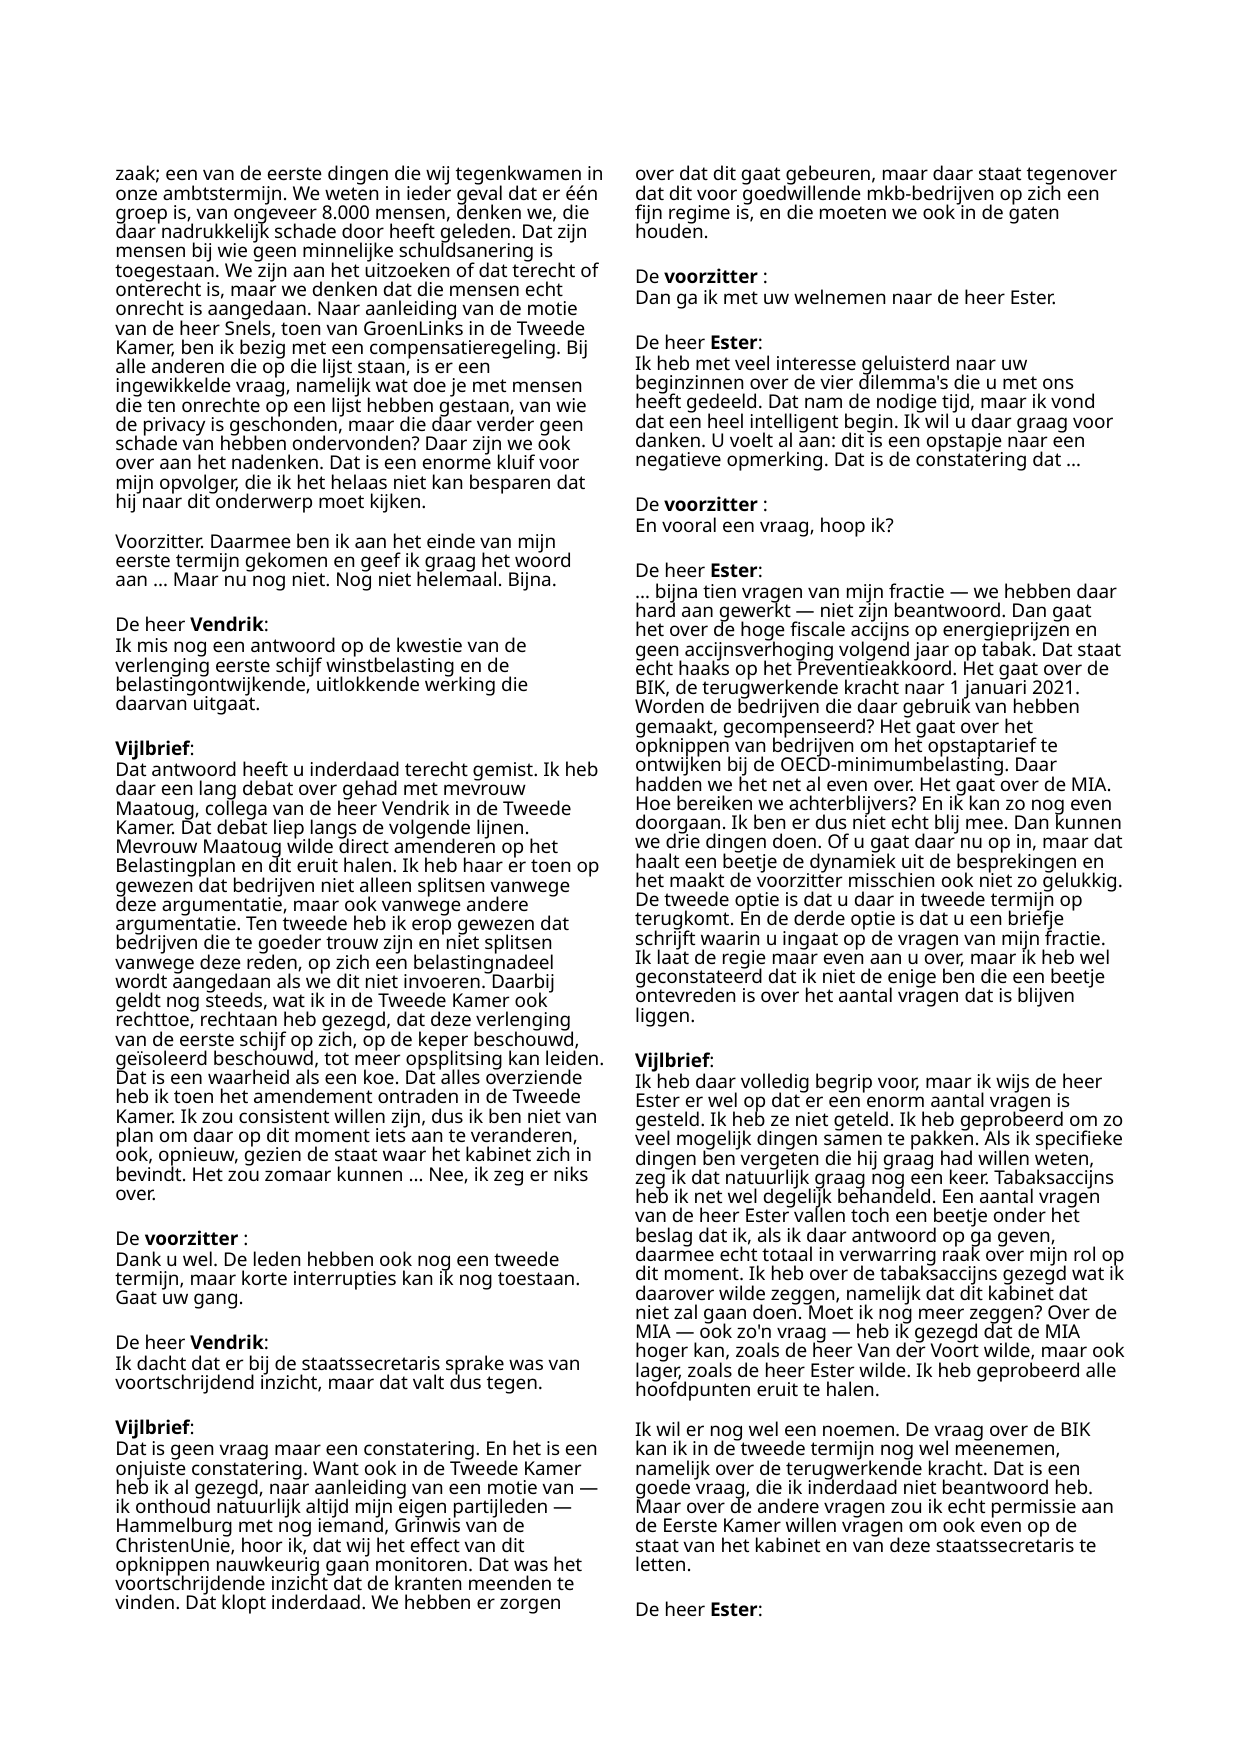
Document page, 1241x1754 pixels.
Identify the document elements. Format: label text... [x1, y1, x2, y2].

text De heer Ester: [635, 329, 1125, 355]
text De heer Vendrik: [115, 612, 605, 637]
text Ik mis nog een antwoord op de kwestie van de verlenging eerste schijf winstbelasting en de belastingontwijkende, uitlokkende werking die daarvan uitgaat. [115, 637, 605, 714]
text Vijlbrief: [115, 1414, 605, 1440]
text zaak; een van de eerste dingen die wij tegenkwamen in onze ambtstermijn. We weten in ieder geval dat er één groep is, van ongeveer 8.000 mensen, denken we, die daar nadrukkelijk schade door heeft geleden. Dat zijn mensen bij wie geen minnelijke schuldsanering is toegestaan. We zijn aan het uitzoeken of dat terecht of onterecht is, maar we denken dat die mensen echt onrecht is aangedaan. Naar aanleiding van de motie van de heer Snels, toen van GroenLinks in de Tweede Kamer, ben ik bezig met een compensatieregeling. Bij alle anderen die op die lijst staan, is er een ingewikkelde vraag, namelijk wat doe je met mensen die ten onrechte op een lijst hebben gestaan, van wie de privacy is geschonden, maar die daar verder geen schade van hebben ondervonden? Daar zijn we ook over aan het nadenken. Dat is een enorme kluif voor mijn opvolger, die ik het helaas niet kan besparen dat hij naar dit onderwerp moet kijken. [115, 165, 605, 512]
text Dan ga ik met uw welnemen naar de heer Ester. [635, 289, 1125, 308]
text Dank u wel. De leden hebben ook nog een tweede termijn, maar korte interrupties kan ik nog toestaan. Gaat uw gang. [115, 1251, 605, 1308]
text De voorzitter : [635, 263, 1125, 289]
text Ik heb met veel interesse geluisterd naar uw beginzinnen over de vier dilemma's die u met ons heeft gedeeld. Dat nam de nodige tijd, maar ik vond dat een heel intelligent begin. Ik wil u daar graag voor danken. U voelt al aan: dit is een opstapje naar een negatieve opmerking. Dat is de constatering dat … [635, 355, 1125, 470]
text Vijlbrief: [115, 735, 605, 761]
text Dat antwoord heeft u inderdaad terecht gemist. Ik heb daar een lang debat over gehad met mevrouw Maatoug, collega van de heer Vendrik in de Tweede Kamer. Dat debat liep langs de volgende lijnen. Mevrouw Maatoug wilde direct amenderen op het Belastingplan en dit eruit halen. Ik heb haar er toen op gewezen dat bedrijven niet alleen splitsen vanwege deze argumentatie, maar ook vanwege andere argumentatie. Ten tweede heb ik erop gewezen dat bedrijven die te goeder trouw zijn en niet splitsen vanwege deze reden, op zich een belastingnadeel wordt aangedaan als we dit niet invoeren. Daarbij geldt nog steeds, wat ik in de Tweede Kamer ook rechttoe, rechtaan heb gezegd, dat deze verlenging van de eerste schijf op zich, op de keper beschouwd, geïsoleerd beschouwd, tot meer opsplitsing kan leiden. Dat is een waarheid als een koe. Dat alles overziende heb ik toen het amendement ontraden in de Tweede Kamer. Ik zou consistent willen zijn, dus ik ben niet van plan om daar op dit moment iets aan te veranderen, ook, opnieuw, gezien de staat waar het kabinet zich in bevindt. Het zou zomaar kunnen … Nee, ik zeg er niks over. [115, 761, 605, 1204]
text De heer Vendrik: [115, 1329, 605, 1355]
text Ik heb daar volledig begrip voor, maar ik wijs de heer Ester er wel op dat er een enorm aantal vragen is gesteld. Ik heb ze niet geteld. Ik heb geprobeerd om zo veel mogelijk dingen samen te pakken. Als ik specifieke dingen ben vergeten die hij graag had willen weten, zeg ik dat natuurlijk graag nog een keer. Tabaksaccijns heb ik net wel degelijk behandeld. Een aantal vragen van de heer Ester vallen toch een beetje onder het beslag dat ik, als ik daar antwoord op ga geven, daarmee echt totaal in verwarring raak over mijn rol op dit moment. Ik heb over de tabaksaccijns gezegd wat ik daarover wilde zeggen, namelijk dat dit kabinet dat niet zal gaan doen. Moet ik nog meer zeggen? Over de MIA — ook zo'n vraag — heb ik gezegd dat de MIA hoger kan, zoals de heer Van der Voort wilde, maar ook lager, zoals de heer Ester wilde. Ik heb geprobeerd alle hoofdpunten eruit te halen. [635, 1073, 1125, 1400]
text Ik wil er nog wel een noemen. De vraag over de BIK kan ik in de tweede termijn nog wel meenemen, namelijk over de terugwerkende kracht. Dat is een goede vraag, die ik inderdaad niet beantwoord heb. Maar over de andere vragen zou ik echt permissie aan de Eerste Kamer willen vragen om ook even op de staat van het kabinet en van deze staatssecretaris te letten. [635, 1421, 1125, 1575]
text Vijlbrief: [635, 1047, 1125, 1073]
text Dat is geen vraag maar een constatering. En het is een onjuiste constatering. Want ook in de Tweede Kamer heb ik al gezegd, naar aanleiding van een motie van — ik onthoud natuurlijk altijd mijn eigen partijleden — Hammelburg met nog iemand, Grinwis van de ChristenUnie, hoor ik, dat wij het effect van dit opknippen nauwkeurig gaan monitoren. Dat was het voortschrijdende inzicht dat de kranten meenden te vinden. Dat klopt inderdaad. We hebben er zorgen [115, 1440, 605, 1614]
text … bijna tien vragen van mijn fractie — we hebben daar hard aan gewerkt — niet zijn beantwoord. Dan gaat het over de hoge fiscale accijns op energieprijzen en geen accijnsverhoging volgend jaar op tabak. Dat staat echt haaks op het Preventieakkoord. Het gaat over de BIK, de terugwerkende kracht naar 1 januari 2021. Worden de bedrijven die daar gebruik van hebben gemaakt, gecompenseerd? Het gaat over het opknippen van bedrijven om het opstaptarief te ontwijken bij de OECD-minimumbelasting. Daar hadden we het net al even over. Het gaat over de MIA. Hoe bereiken we achterblijvers? En ik kan zo nog even doorgaan. Ik ben er dus niet echt blij mee. Dan kunnen we drie dingen doen. Of u gaat daar nu op in, maar dat haalt een beetje de dynamiek uit de besprekingen en het maakt de voorzitter misschien ook niet zo gelukkig. De tweede optie is dat u daar in tweede termijn op terugkomt. En de derde optie is dat u een briefje schrijft waarin u ingaat op de vragen van mijn fractie. Ik laat de regie maar even aan u over, maar ik heb wel geconstateerd dat ik niet de enige ben die een beetje ontevreden is over het aantal vragen dat is blijven liggen. [635, 583, 1125, 1026]
text De voorzitter : [115, 1225, 605, 1251]
text De heer Ester: [635, 1596, 1125, 1622]
text De voorzitter : [635, 491, 1125, 517]
text over dat dit gaat gebeuren, maar daar staat tegenover dat dit voor goedwillende mkb-bedrijven op zich een fijn regime is, en die moeten we ook in de gaten houden. [635, 165, 1125, 242]
text Voorzitter. Daarmee ben ik aan het einde van mijn eerste termijn gekomen en geef ik graag het woord aan … Maar nu nog niet. Nog niet helemaal. Bijna. [115, 533, 605, 591]
text Ik dacht dat er bij de staatssecretaris sprake was van voortschrijdend inzicht, maar dat valt dus tegen. [115, 1355, 605, 1394]
text En vooral een vraag, hoop ik? [635, 517, 1125, 536]
text De heer Ester: [635, 557, 1125, 583]
